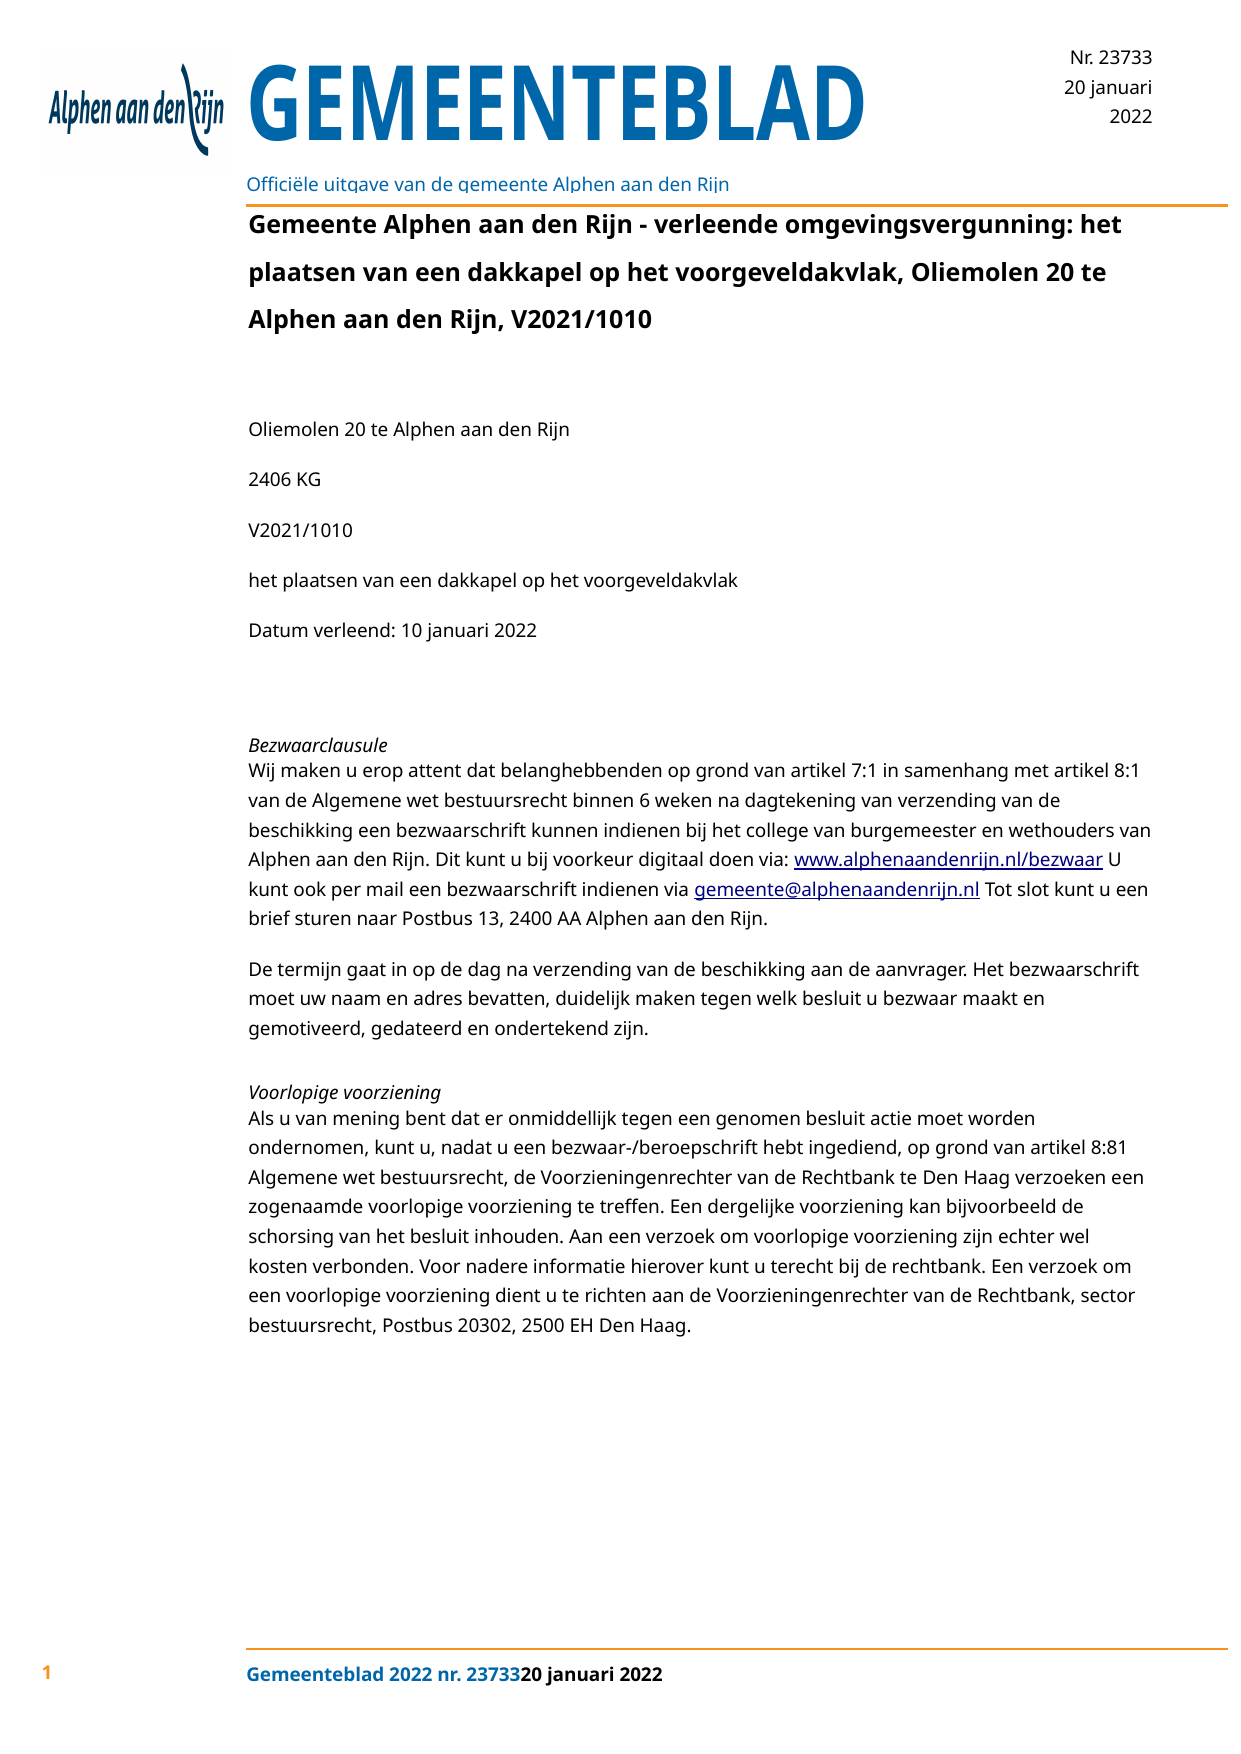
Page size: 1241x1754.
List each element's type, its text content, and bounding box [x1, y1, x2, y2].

text 2406 KG [248, 466, 1152, 492]
text Voorlopige voorziening [248, 1079, 1152, 1105]
text het plaatsen van een dakkapel op het voorgeveldakvlak [248, 567, 1152, 593]
text Als u van mening bent dat er onmiddellijk tegen een genomen besluit actie moet worden ondernomen, kunt u, nadat u een bezwaar-/beroepschrift hebt ingediend, op grond van artikel 8:81 Algemene wet bestuursrecht, de Voorzieningenrechter van de Rechtbank te Den Haag verzoeken een zogenaamde voorlopige voorziening te treffen. Een dergelijke voorziening kan bijvoorbeeld de schorsing van het besluit inhouden. Aan een verzoek om voorlopige voorziening zijn echter wel kosten verbonden. Voor nadere informatie hierover kunt u terecht bij de rechtbank. Een verzoek om een voorlopige voorziening dient u te richten aan de Voorzieningenrechter van de Rechtbank, sector bestuursrecht, Postbus 20302, 2500 EH Den Haag. [248, 1105, 1152, 1338]
picture [41, 47, 231, 172]
text Oliemolen 20 te Alphen aan den Rijn [248, 416, 1152, 442]
text De termijn gaat in op de dag na verzending van de beschikking aan de aanvrager. Het bezwaarschrift moet uw naam en adres bevatten, duidelijk maken tegen welk besluit u bezwaar maakt en gemotiveerd, gedateerd en ondertekend zijn. [248, 956, 1152, 1041]
text Wij maken u erop attent dat belanghebbenden op grond van artikel 7:1 in samenhang met artikel 8:1 van de Algemene wet bestuursrecht binnen 6 weken na dagtekening van verzending van de beschikking een bezwaarschrift kunnen indienen bij het college van burgemeester en wethouders van Alphen aan den Rijn. Dit kunt u bij voorkeur digitaal doen via: www.alphenaandenrijn.nl/bezwaar U kunt ook per mail een bezwaarschrift indienen via gemeente@alphenaandenrijn.nl Tot slot kunt u een brief sturen naar Postbus 13, 2400 AA Alphen aan den Rijn. [248, 758, 1152, 931]
text Bezwaarclausule [248, 732, 1152, 758]
text V2021/1010 [248, 517, 1152, 542]
text Gemeente Alphen aan den Rijn - verleende omgevingsvergunning: het plaatsen van een dakkapel op het voorgeveldakvlak, Oliemolen 20 te Alphen aan den Rijn, V2021/1010 [248, 207, 1152, 336]
text Datum verleend: 10 januari 2022 [248, 618, 1152, 643]
